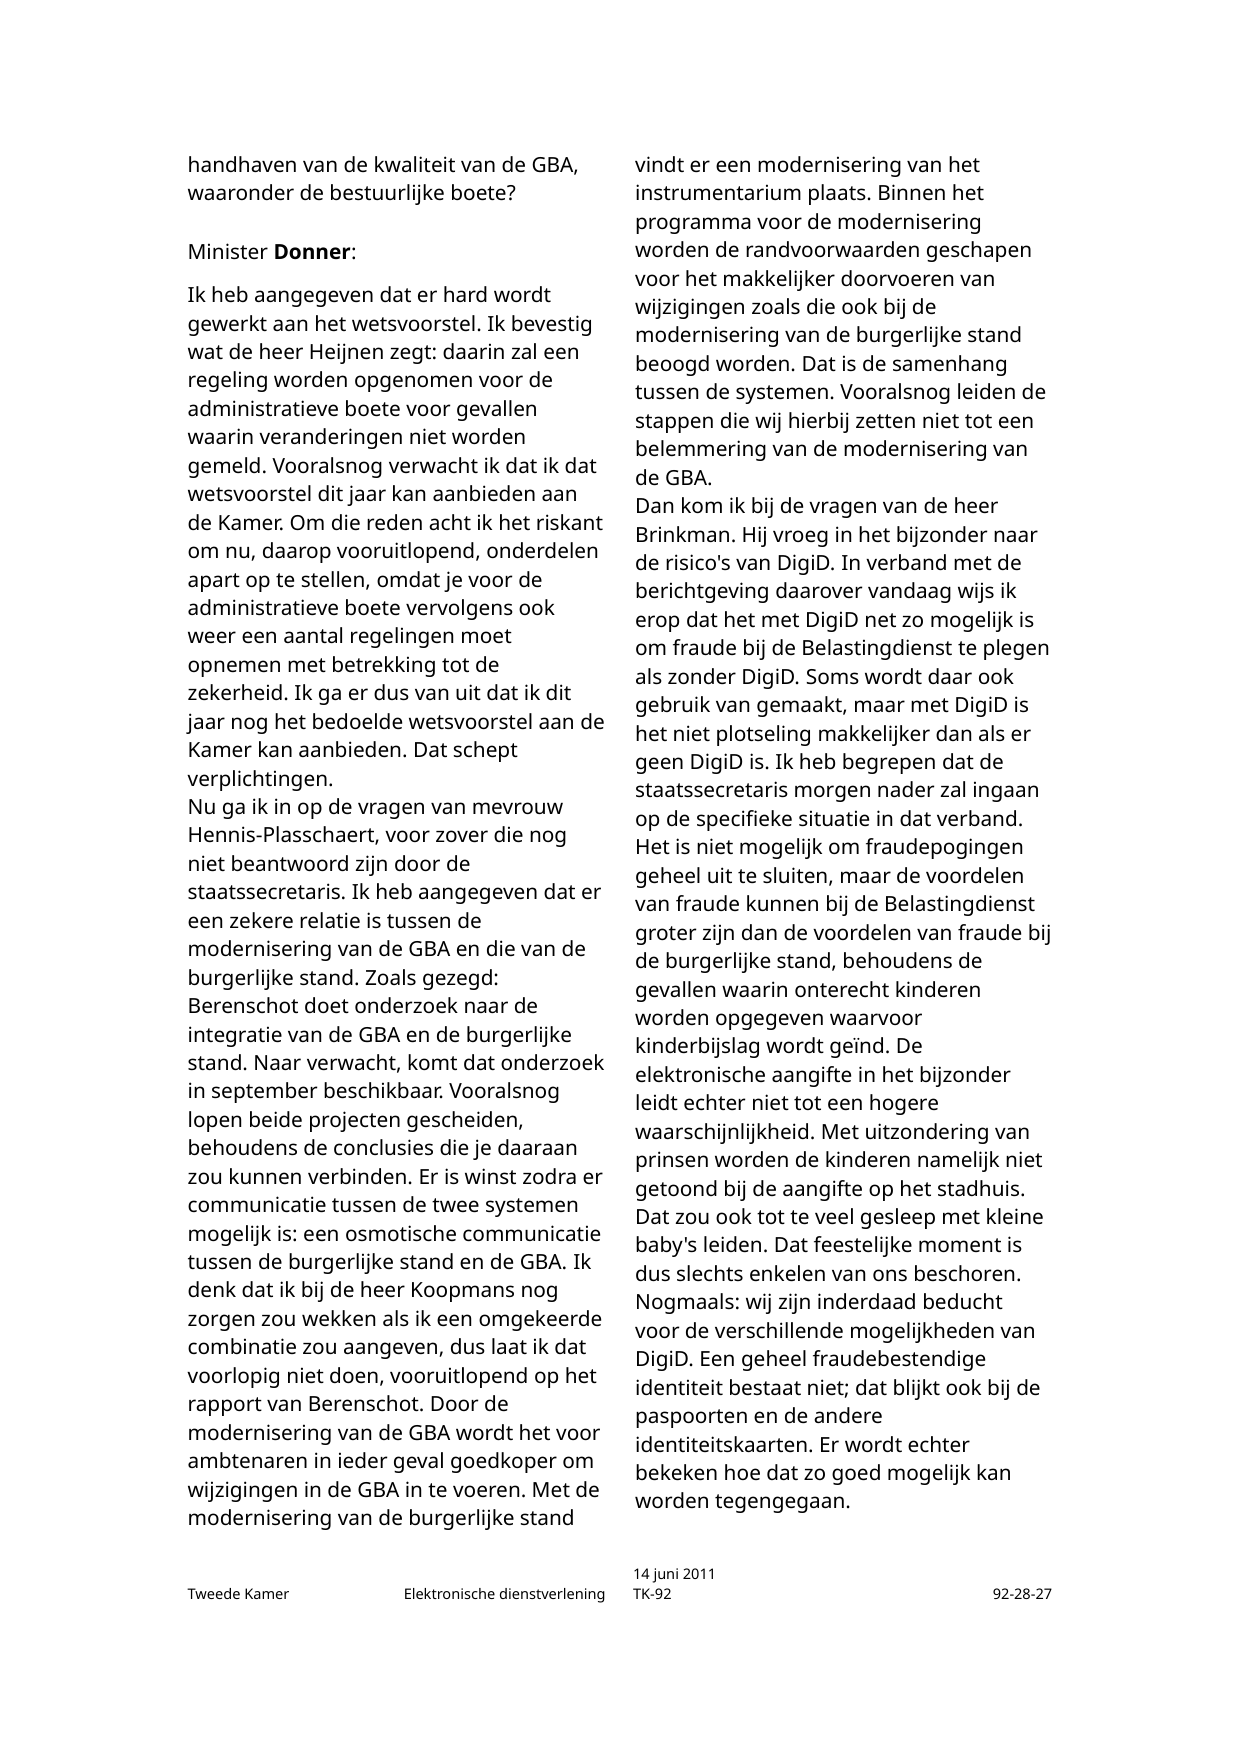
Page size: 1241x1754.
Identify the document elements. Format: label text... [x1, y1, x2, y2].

text handhaven van de kwaliteit van de GBA, waaronder de bestuurlijke boete? [187, 150, 605, 207]
text Nu ga ik in op de vragen van mevrouw Hennis-Plasschaert, voor zover die nog niet beantwoord zijn door de staatssecretaris. Ik heb aangegeven dat er een zekere relatie is tussen de modernisering van de GBA en die van de burgerlijke stand. Zoals gezegd: Berenschot doet onderzoek naar de integratie van de GBA en de burgerlijke stand. Naar verwacht, komt dat onderzoek in september beschikbaar. Vooralsnog lopen beide projecten gescheiden, behoudens de conclusies die je daaraan zou kunnen verbinden. Er is winst zodra er communicatie tussen de twee systemen mogelijk is: een osmotische communicatie tussen de burgerlijke stand en de GBA. Ik denk dat ik bij de heer Koopmans nog zorgen zou wekken als ik een omgekeerde combinatie zou aangeven, dus laat ik dat voorlopig niet doen, vooruitlopend op het rapport van Berenschot. Door de modernisering van de GBA wordt het voor ambtenaren in ieder geval goedkoper om wijzigingen in de GBA in te voeren. Met de modernisering van de burgerlijke stand [187, 792, 605, 1532]
text Dan kom ik bij de vragen van de heer Brinkman. Hij vroeg in het bijzonder naar de risico's van DigiD. In verband met de berichtgeving daarover vandaag wijs ik erop dat het met DigiD net zo mogelijk is om fraude bij de Belastingdienst te plegen als zonder DigiD. Soms wordt daar ook gebruik van gemaakt, maar met DigiD is het niet plotseling makkelijker dan als er geen DigiD is. Ik heb begrepen dat de staatssecretaris morgen nader zal ingaan op de specifieke situatie in dat verband. Het is niet mogelijk om fraudepogingen geheel uit te sluiten, maar de voordelen van fraude kunnen bij de Belastingdienst groter zijn dan de voordelen van fraude bij de burgerlijke stand, behoudens de gevallen waarin onterecht kinderen worden opgegeven waarvoor kinderbijslag wordt geïnd. De elektronische aangifte in het bijzonder leidt echter niet tot een hogere waarschijnlijkheid. Met uitzondering van prinsen worden de kinderen namelijk niet getoond bij de aangifte op het stadhuis. Dat zou ook tot te veel gesleep met kleine baby's leiden. Dat feestelijke moment is dus slechts enkelen van ons beschoren. Nogmaals: wij zijn inderdaad beducht voor de verschillende mogelijkheden van DigiD. Een geheel fraudebestendige identiteit bestaat niet; dat blijkt ook bij de paspoorten en de andere identiteitskaarten. Er wordt echter bekeken hoe dat zo goed mogelijk kan worden tegengegaan. [635, 491, 1053, 1515]
text Ik heb aangegeven dat er hard wordt gewerkt aan het wetsvoorstel. Ik bevestig wat de heer Heijnen zegt: daarin zal een regeling worden opgenomen voor de administratieve boete voor gevallen waarin veranderingen niet worden gemeld. Vooralsnog verwacht ik dat ik dat wetsvoorstel dit jaar kan aanbieden aan de Kamer. Om die reden acht ik het riskant om nu, daarop vooruitlopend, onderdelen apart op te stellen, omdat je voor de administratieve boete vervolgens ook weer een aantal regelingen moet opnemen met betrekking tot de zekerheid. Ik ga er dus van uit dat ik dit jaar nog het bedoelde wetsvoorstel aan de Kamer kan aanbieden. Dat schept verplichtingen. [187, 280, 605, 792]
text vindt er een modernisering van het instrumentarium plaats. Binnen het programma voor de modernisering worden de randvoorwaarden geschapen voor het makkelijker doorvoeren van wijzigingen zoals die ook bij de modernisering van de burgerlijke stand beoogd worden. Dat is de samenhang tussen de systemen. Vooralsnog leiden de stappen die wij hierbij zetten niet tot een belemmering van de modernisering van de GBA. [635, 150, 1053, 491]
text Minister Donner: [187, 237, 605, 265]
